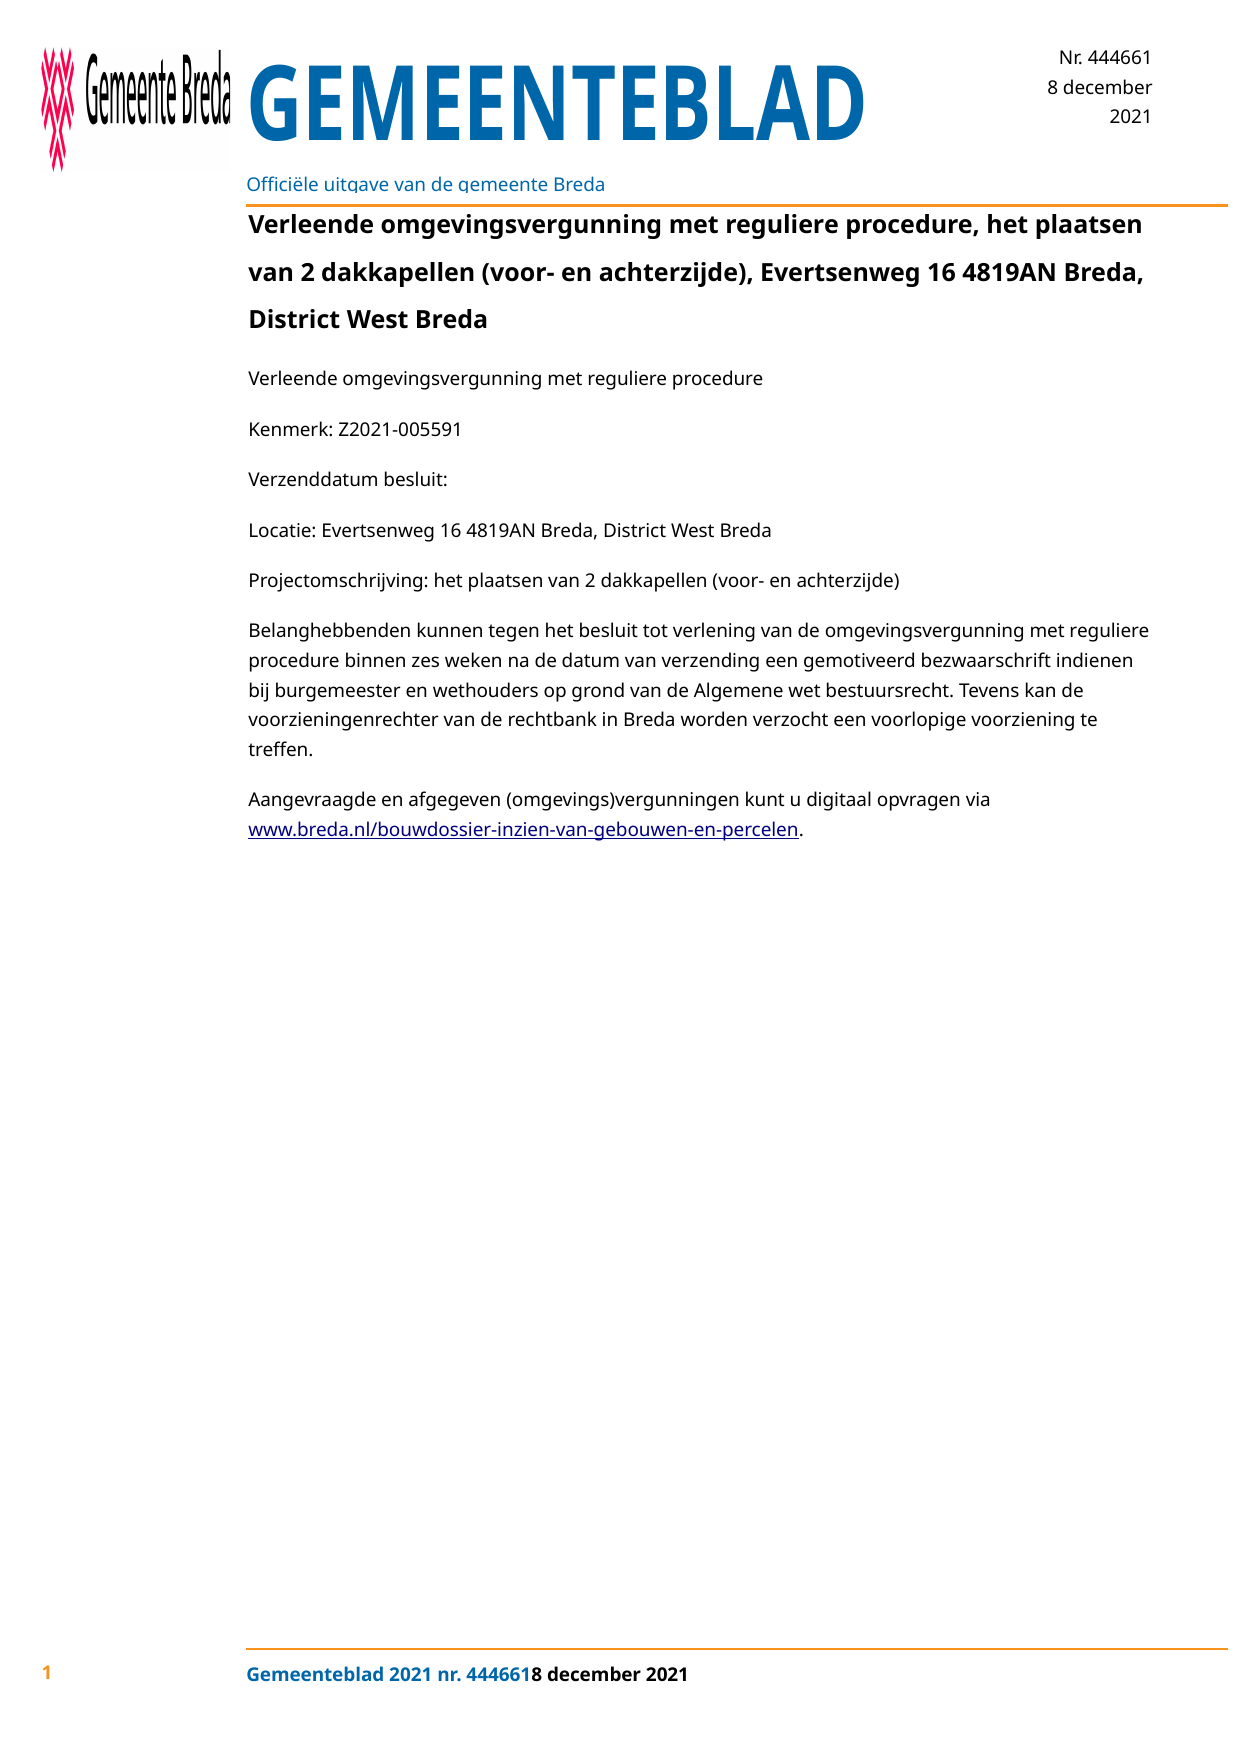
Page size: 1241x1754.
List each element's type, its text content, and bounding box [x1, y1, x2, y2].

picture [41, 47, 231, 172]
text Kenmerk: Z2021-005591 [248, 416, 1152, 442]
text Projectomschrijving: het plaatsen van 2 dakkapellen (voor- en achterzijde) [248, 567, 1152, 593]
text Verleende omgevingsvergunning met reguliere procedure, het plaatsen van 2 dakkapellen (voor- en achterzijde), Evertsenweg 16 4819AN Breda, District West Breda [248, 207, 1152, 336]
text Verzenddatum besluit: [248, 466, 1152, 492]
text Locatie: Evertsenweg 16 4819AN Breda, District West Breda [248, 517, 1152, 542]
text Verleende omgevingsvergunning met reguliere procedure [248, 366, 1152, 391]
text Belanghebbenden kunnen tegen het besluit tot verlening van de omgevingsvergunning met reguliere procedure binnen zes weken na de datum van verzending een gemotiveerd bezwaarschrift indienen bij burgemeester en wethouders op grond van de Algemene wet bestuursrecht. Tevens kan de voorzieningenrechter van de rechtbank in Breda worden verzocht een voorlopige voorziening te treffen. [248, 618, 1152, 762]
text Aangevraagde en afgegeven (omgevings)vergunningen kunt u digitaal opvragen via www.breda.nl/bouwdossier-inzien-van-gebouwen-en-percelen. [248, 786, 1152, 842]
